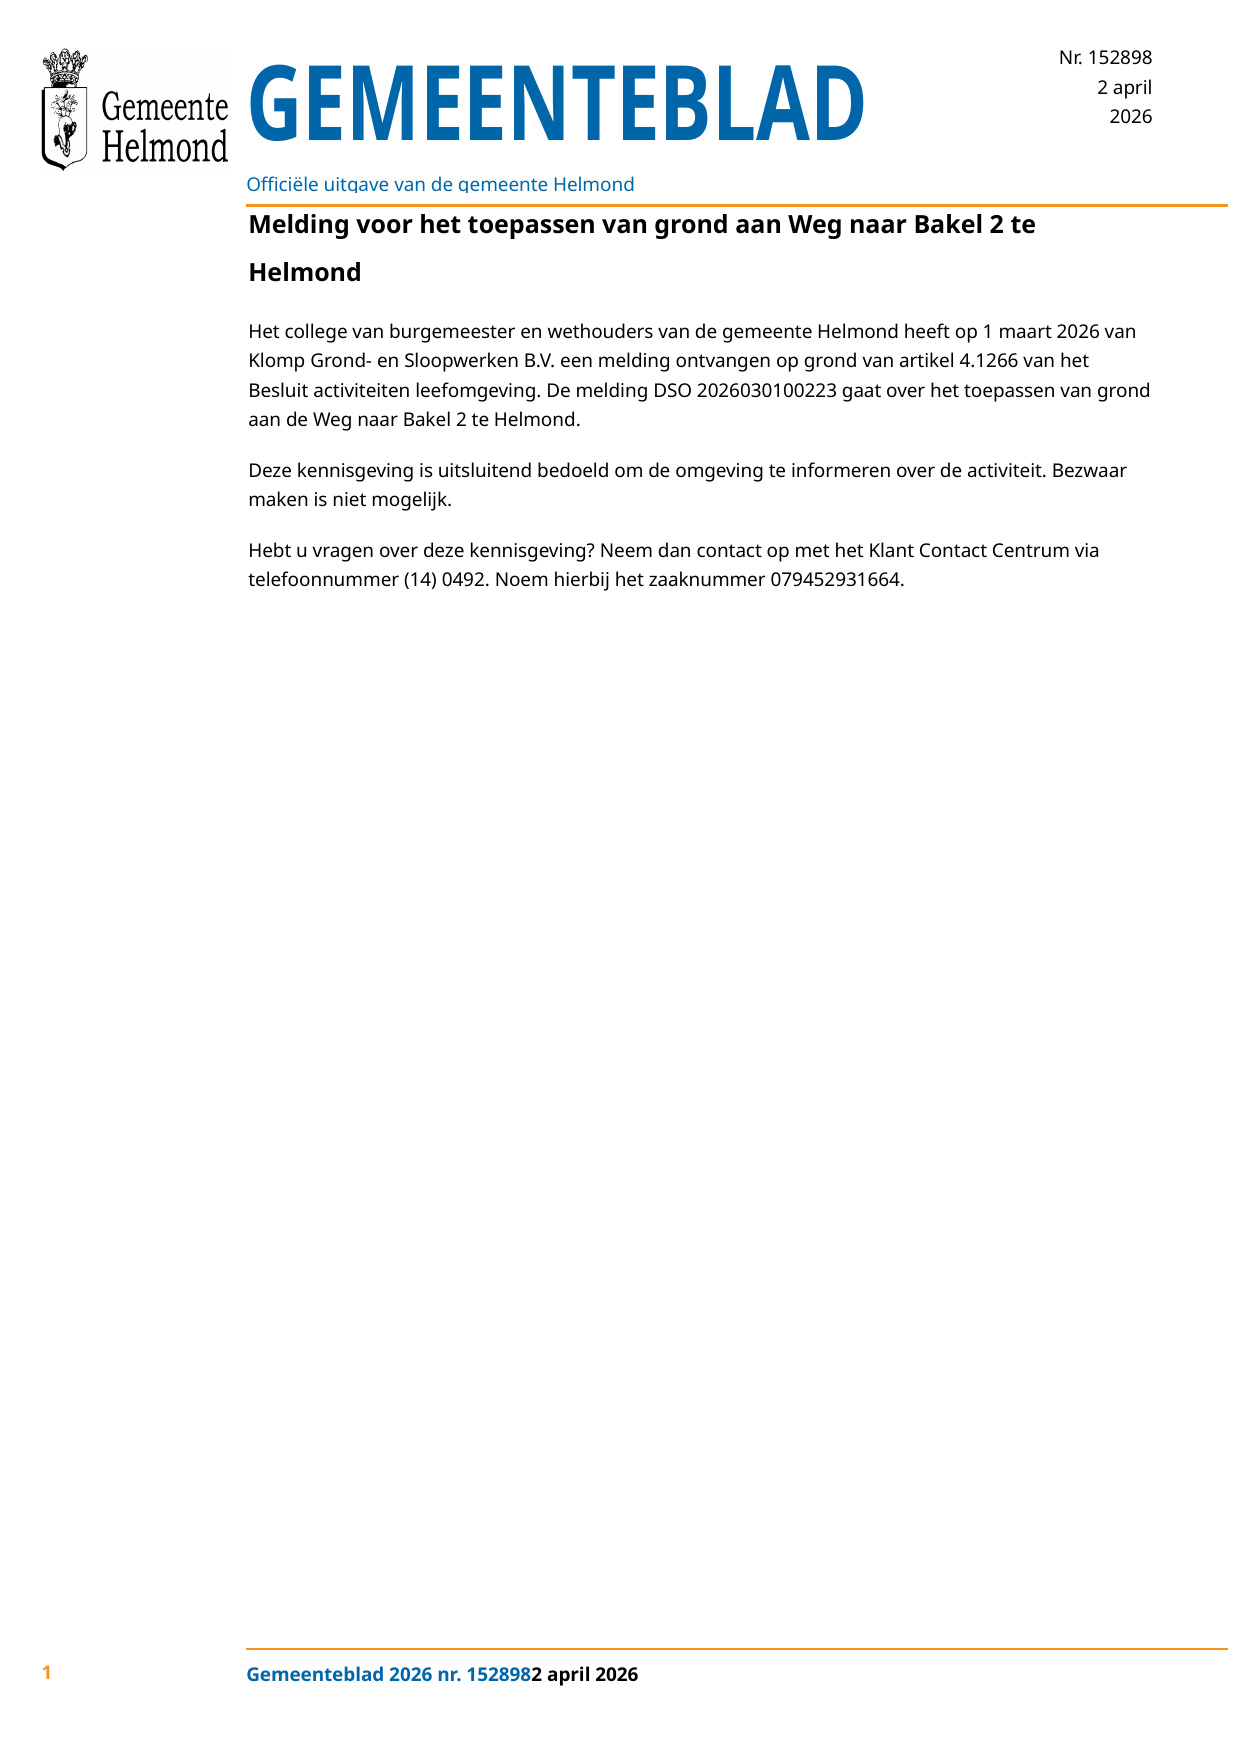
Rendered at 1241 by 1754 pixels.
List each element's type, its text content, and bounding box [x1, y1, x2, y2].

picture [41, 47, 231, 172]
text Melding voor het toepassen van grond aan Weg naar Bakel 2 te Helmond [248, 207, 1152, 288]
text Hebt u vragen over deze kennisgeving? Neem dan contact op met het Klant Contact Centrum via telefoonnummer (14) 0492. Noem hierbij het zaaknummer 079452931664. [248, 537, 1152, 592]
text Deze kennisgeving is uitsluitend bedoeld om de omgeving te informeren over de activiteit. Bezwaar maken is niet mogelijk. [248, 457, 1152, 512]
text Het college van burgemeester en wethouders van de gemeente Helmond heeft op 1 maart 2026 van Klomp Grond- en Sloopwerken B.V. een melding ontvangen op grond van artikel 4.1266 van het Besluit activiteiten leefomgeving. De melding DSO 2026030100223 gaat over het toepassen van grond aan de Weg naar Bakel 2 te Helmond. [248, 318, 1152, 432]
